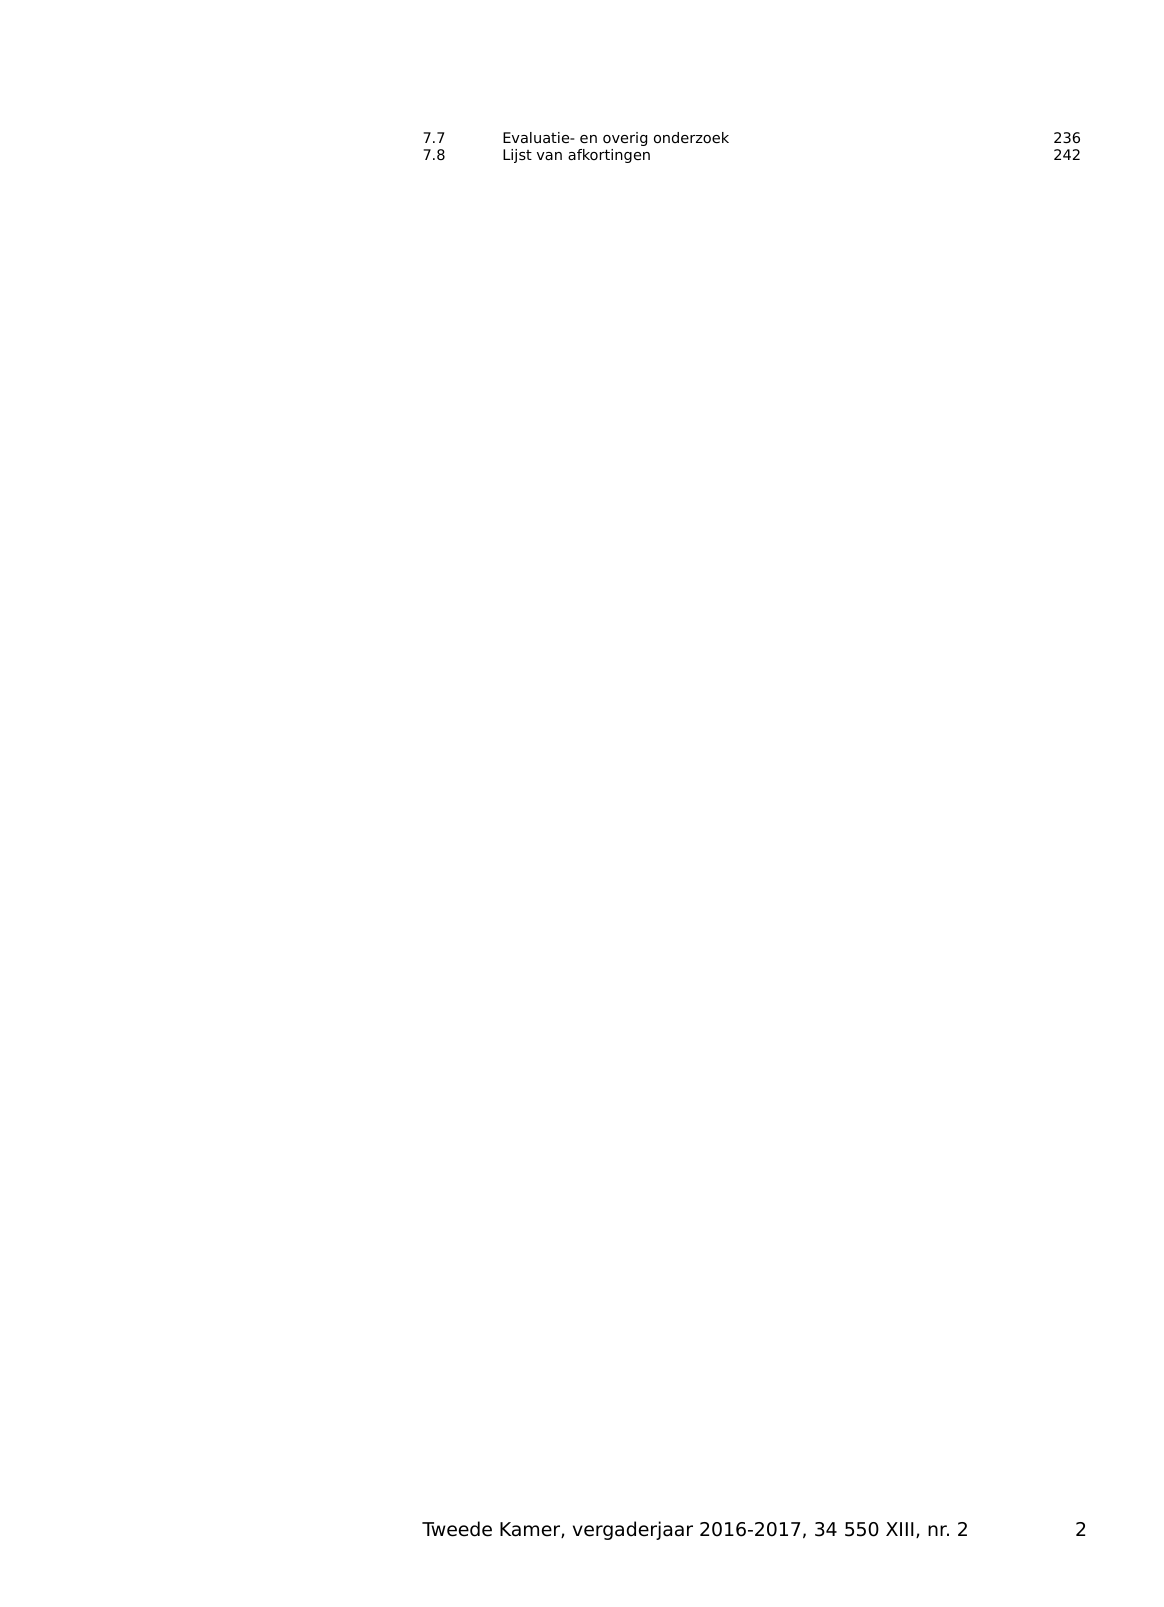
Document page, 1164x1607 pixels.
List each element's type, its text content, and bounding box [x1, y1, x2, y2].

table_cell 7.7 [422, 130, 496, 147]
table_cell 7.8 [422, 147, 496, 164]
table_cell Evaluatie- en overig onderzoek [496, 130, 1028, 147]
table_cell Lijst van afkortingen [496, 147, 1028, 164]
table_cell 236 [1028, 130, 1087, 147]
table_cell 242 [1028, 147, 1087, 164]
